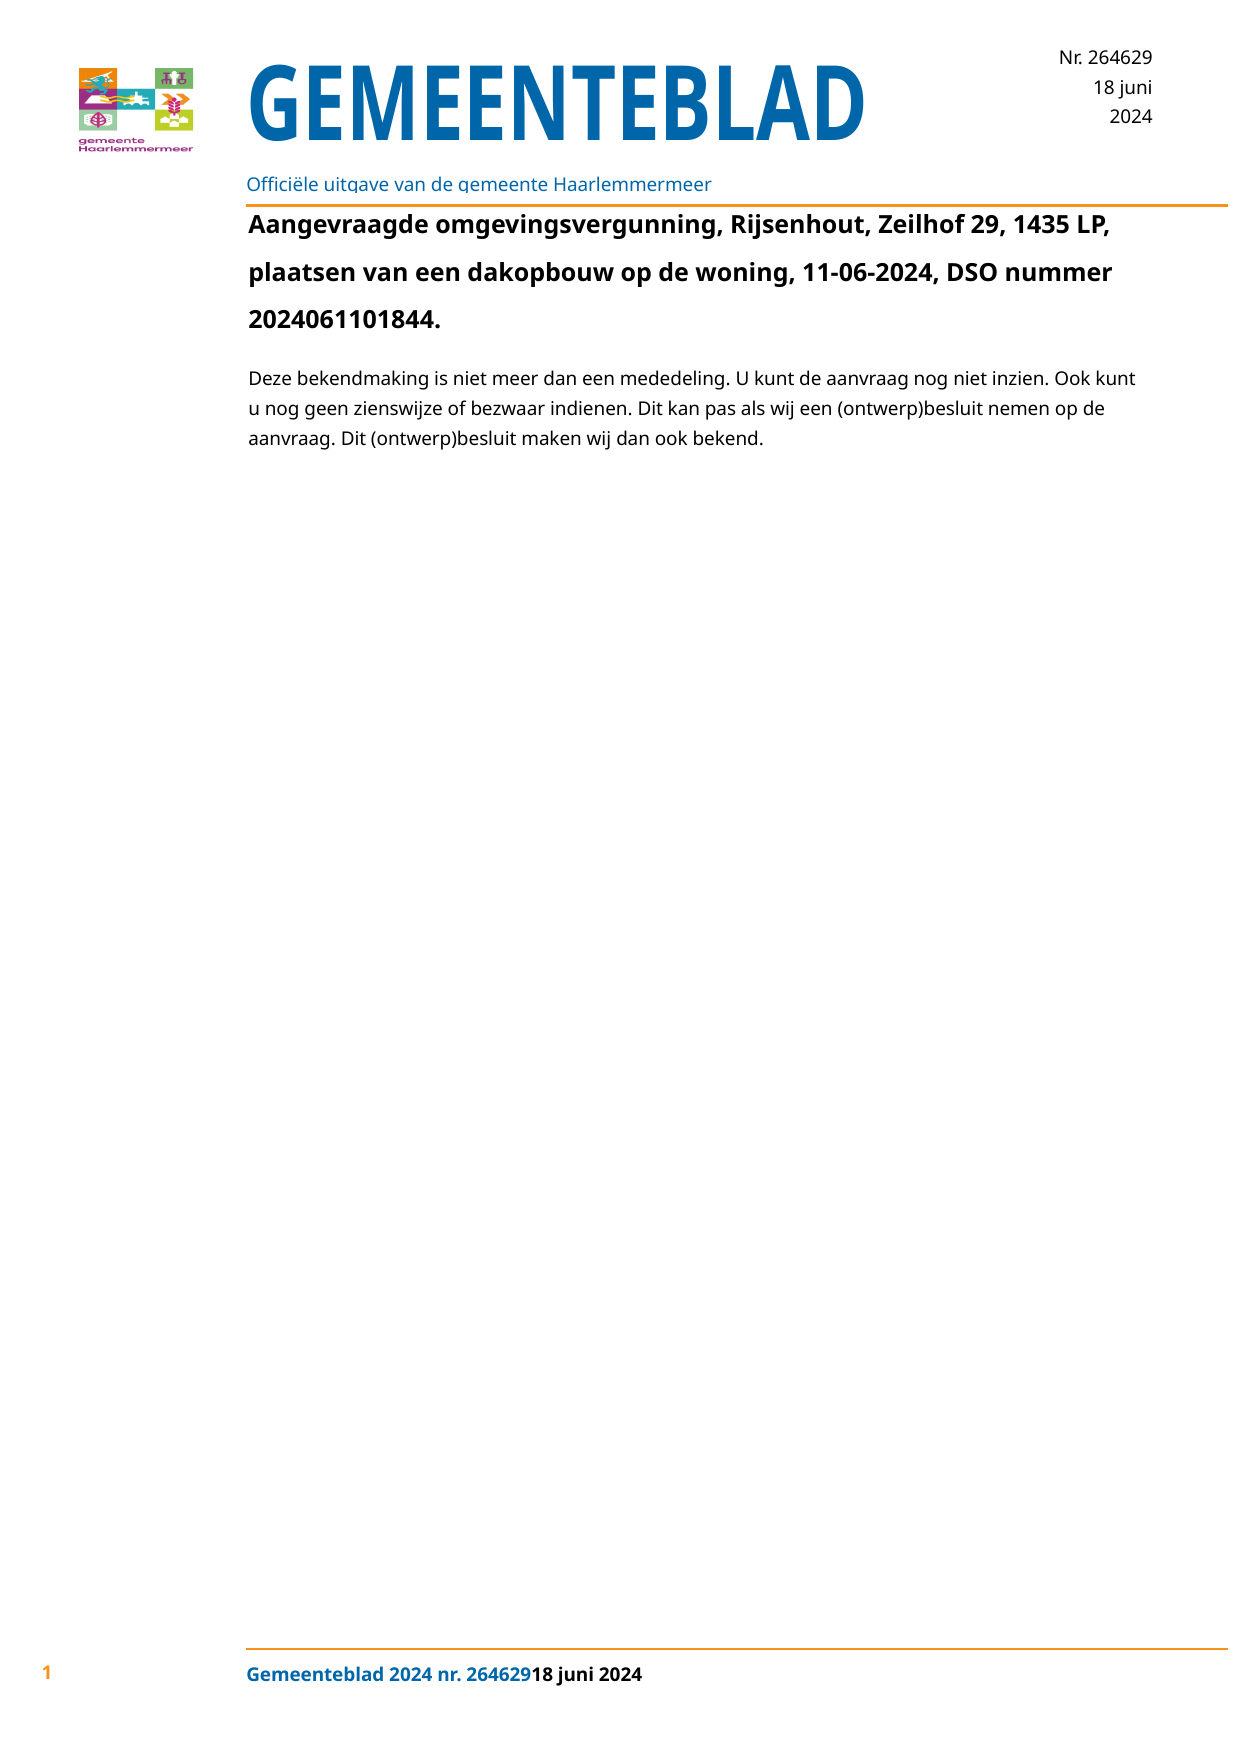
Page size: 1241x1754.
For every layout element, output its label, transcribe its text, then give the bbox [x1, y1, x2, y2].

text Deze bekendmaking is niet meer dan een mededeling. U kunt de aanvraag nog niet inzien. Ook kunt u nog geen zienswijze of bezwaar indienen. Dit kan pas als wij een (ontwerp)besluit nemen op de aanvraag. Dit (ontwerp)besluit maken wij dan ook bekend. [248, 366, 1152, 450]
picture [41, 47, 231, 172]
text Aangevraagde omgevingsvergunning, Rijsenhout, Zeilhof 29, 1435 LP, plaatsen van een dakopbouw op de woning, 11-06-2024, DSO nummer 2024061101844. [248, 207, 1152, 336]
